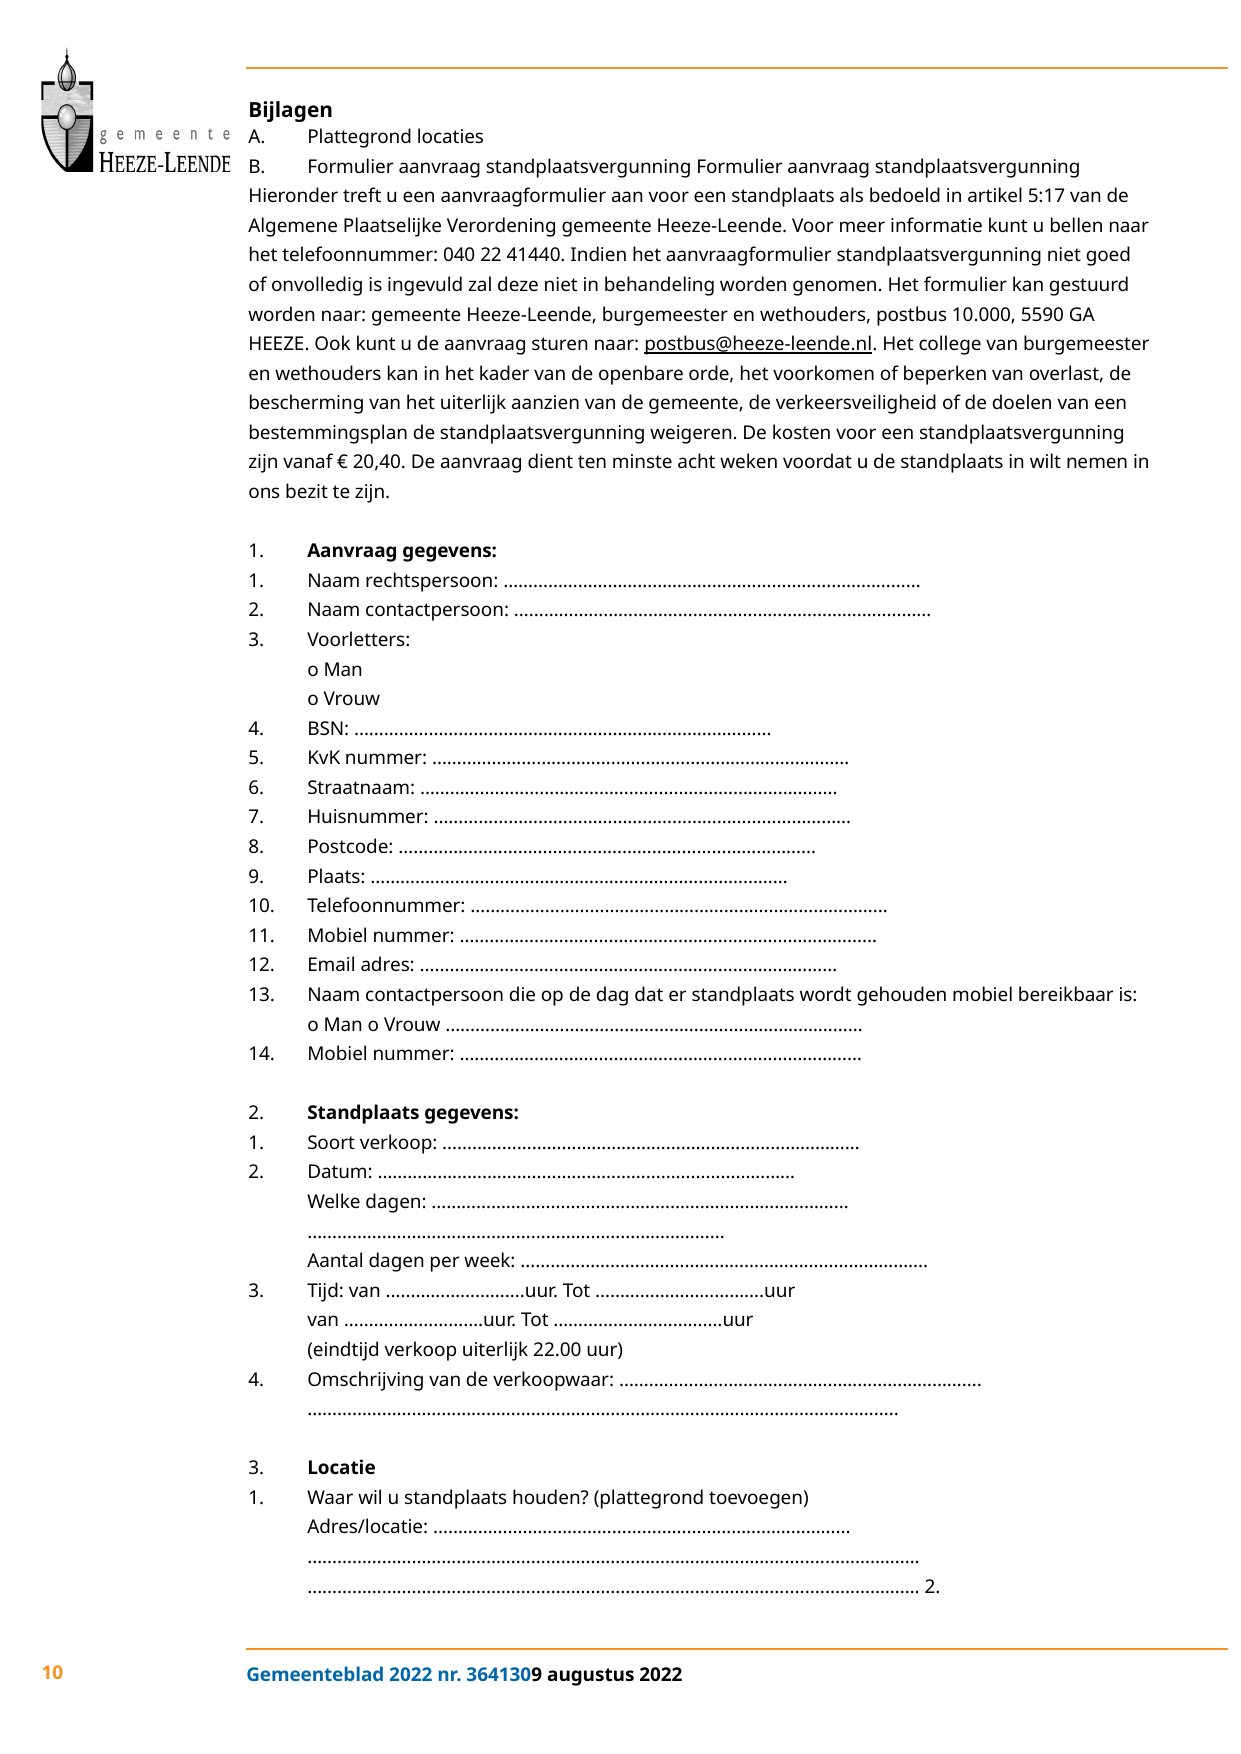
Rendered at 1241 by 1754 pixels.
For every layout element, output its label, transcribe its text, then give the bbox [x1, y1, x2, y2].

list Tijd: van ……………………….uur. Tot …………………………….uur [248, 1277, 1152, 1303]
list ………………………………………………………………………… [248, 1218, 1152, 1244]
list Plaats: ………………………………………………………………………… [248, 863, 1152, 889]
list Postcode: ………………………………………………………………………… [248, 833, 1152, 859]
text Bijlagen [248, 95, 1152, 123]
text Hieronder treft u een aanvraagformulier aan voor een standplaats als bedoeld in artikel 5:17 van de Algemene Plaatselijke Verordening gemeente Heeze-Leende. Voor meer informatie kunt u bellen naar het telefoonnummer: 040 22 41440. Indien het aanvraagformulier standplaatsvergunning niet goed of onvolledig is ingevuld zal deze niet in behandeling worden genomen. Het formulier kan gestuurd worden naar: gemeente Heeze-Leende, burgemeester en wethouders, postbus 10.000, 5590 GA HEEZE. Ook kunt u de aanvraag sturen naar: postbus@heeze-leende.nl. Het college van burgemeester en wethouders kan in het kader van de openbare orde, het voorkomen of beperken van overlast, de bescherming van het uiterlijk aanzien van de gemeente, de verkeersveiligheid of de doelen van een bestemmingsplan de standplaatsvergunning weigeren. De kosten voor een standplaatsvergunning zijn vanaf € 20,40. De aanvraag dient ten minste acht weken voordat u de standplaats in wilt nemen in ons bezit te zijn. [248, 182, 1152, 504]
list KvK nummer: ………………………………………………………………………… [248, 744, 1152, 770]
list Email adres: ………………………………………………………………………… [248, 952, 1152, 977]
list Waar wil u standplaats houden? (plattegrond toevoegen) [248, 1484, 1152, 1510]
list Naam rechtspersoon: ………………………………………………………………………… [248, 567, 1152, 593]
list Locatie [248, 1454, 1152, 1480]
list Formulier aanvraag standplaatsvergunning Formulier aanvraag standplaatsvergunning [248, 153, 1152, 179]
list Huisnummer: ………………………………………………………………………… [248, 804, 1152, 829]
list Standplaats gegevens: [248, 1099, 1152, 1125]
list …………………………………………………………………………………..............……………. 2. [248, 1573, 1152, 1599]
list Adres/locatie: ………………………………………………………………………... …………………………………………………………………………………..............……………. [248, 1514, 1152, 1569]
list BSN: ………………………………………………………………………… [248, 715, 1152, 741]
list Plattegrond locaties [248, 123, 1152, 149]
picture [41, 47, 231, 172]
list Mobiel nummer: ……………………………………………………………………… [248, 1040, 1152, 1066]
list (eindtijd verkoop uiterlijk 22.00 uur) [248, 1336, 1152, 1362]
list Telefoonnummer: ………………………………………………………………………… [248, 892, 1152, 918]
list Aanvraag gegevens: [248, 537, 1152, 563]
list van ……………………….uur. Tot …………………………….uur [248, 1307, 1152, 1332]
list Mobiel nummer: ………………………………………………………………………… [248, 922, 1152, 948]
list Naam contactpersoon die op de dag dat er standplaats wordt gehouden mobiel bereikbaar is: [248, 981, 1152, 1007]
list Datum: ………………………………………………………………………… [248, 1159, 1152, 1184]
list Omschrijving van de verkoopwaar: ………………………………………………………………. [248, 1366, 1152, 1392]
list o Vrouw [248, 685, 1152, 711]
list Soort verkoop: ………………………………………………………………………… [248, 1129, 1152, 1155]
list Welke dagen: ………………………………………………………………………… [248, 1188, 1152, 1214]
list Straatnaam: ………………………………………………………………………… [248, 774, 1152, 800]
list o Man o Vrouw ………………………………………………………………………… [248, 1011, 1152, 1037]
list Voorletters: [248, 626, 1152, 652]
list ……………………………………………………………………………………………………….. [248, 1395, 1152, 1421]
list Naam contactpersoon: ………………………………………………………………………… [248, 597, 1152, 622]
list Aantal dagen per week: ………………………………………………………………………. [248, 1247, 1152, 1273]
list o Man [248, 656, 1152, 682]
